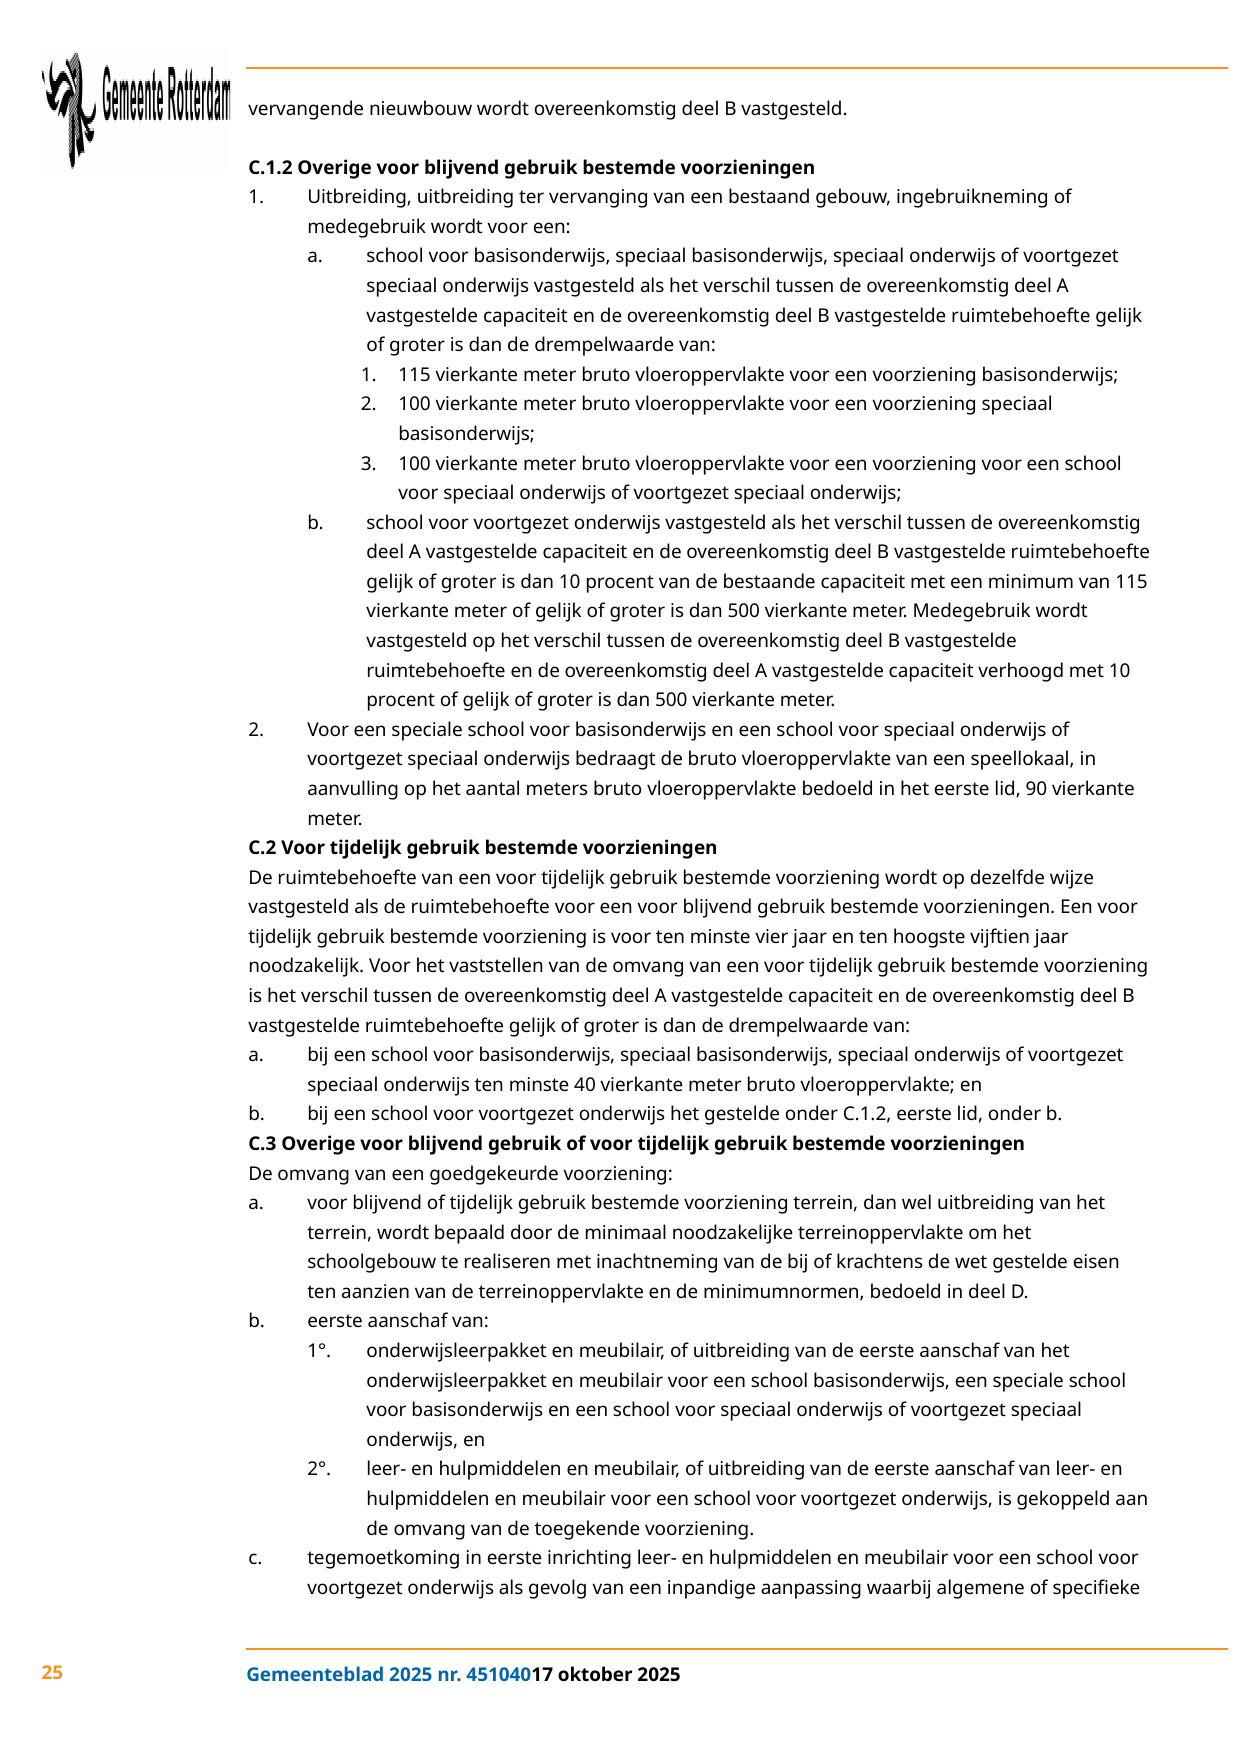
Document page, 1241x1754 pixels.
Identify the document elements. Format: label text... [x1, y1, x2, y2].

list school voor basisonderwijs, speciaal basisonderwijs, speciaal onderwijs of voortgezet speciaal onderwijs vastgesteld als het verschil tussen de overeenkomstig deel A vastgestelde capaciteit en de overeenkomstig deel B vastgestelde ruimtebehoefte gelijk of groter is dan de drempelwaarde van: [307, 243, 1152, 357]
list 115 vierkante meter bruto vloeroppervlakte voor een voorziening basisonderwijs; [361, 361, 1152, 387]
list 100 vierkante meter bruto vloeroppervlakte voor een voorziening speciaal basisonderwijs; [361, 391, 1152, 446]
list Voor een speciale school voor basisonderwijs en een school voor speciaal onderwijs of voortgezet speciaal onderwijs bedraagt de bruto vloeroppervlakte van een speellokaal, in aanvulling op het aantal meters bruto vloeroppervlakte bedoeld in het eerste lid, 90 vierkante meter. [248, 716, 1152, 831]
text C.3 Overige voor blijvend gebruik of voor tijdelijk gebruik bestemde voorzieningen [248, 1130, 1152, 1156]
list school voor voortgezet onderwijs vastgesteld als het verschil tussen de overeenkomstig deel A vastgestelde capaciteit en de overeenkomstig deel B vastgestelde ruimtebehoefte gelijk of groter is dan 10 procent van de bestaande capaciteit met een minimum van 115 vierkante meter of gelijk of groter is dan 500 vierkante meter. Medegebruik wordt vastgesteld op het verschil tussen de overeenkomstig deel B vastgestelde ruimtebehoefte en de overeenkomstig deel A vastgestelde capaciteit verhoogd met 10 procent of gelijk of groter is dan 500 vierkante meter. [307, 509, 1152, 712]
list bij een school voor voortgezet onderwijs het gestelde onder C.1.2, eerste lid, onder b. [248, 1101, 1152, 1126]
list voor blijvend of tijdelijk gebruik bestemde voorziening terrein, dan wel uitbreiding van het terrein, wordt bepaald door de minimaal noodzakelijke terreinoppervlakte om het schoolgebouw te realiseren met inachtneming van de bij of krachtens de wet gestelde eisen ten aanzien van de terreinoppervlakte en de minimumnormen, bedoeld in deel D. [248, 1189, 1152, 1304]
list Uitbreiding, uitbreiding ter vervanging van een bestaand gebouw, ingebruikneming of medegebruik wordt voor een: [248, 183, 1152, 239]
text vervangende nieuwbouw wordt overeenkomstig deel B vastgesteld. [248, 95, 1152, 121]
list bij een school voor basisonderwijs, speciaal basisonderwijs, speciaal onderwijs of voortgezet speciaal onderwijs ten minste 40 vierkante meter bruto vloeroppervlakte; en [248, 1041, 1152, 1097]
list leer- en hulpmiddelen en meubilair, of uitbreiding van de eerste aanschaf van leer- en hulpmiddelen en meubilair voor een school voor voortgezet onderwijs, is gekoppeld aan de omvang van de toegekende voorziening. [307, 1456, 1152, 1541]
text C.1.2 Overige voor blijvend gebruik bestemde voorzieningen [248, 154, 1152, 180]
text De omvang van een goedgekeurde voorziening: [248, 1160, 1152, 1186]
list 100 vierkante meter bruto vloeroppervlakte voor een voorziening voor een school voor speciaal onderwijs of voortgezet speciaal onderwijs; [361, 450, 1152, 505]
list eerste aanschaf van: [248, 1308, 1152, 1333]
picture [41, 47, 231, 172]
list onderwijsleerpakket en meubilair, of uitbreiding van de eerste aanschaf van het onderwijsleerpakket en meubilair voor een school basisonderwijs, een speciale school voor basisonderwijs en een school voor speciaal onderwijs of voortgezet speciaal onderwijs, en [307, 1337, 1152, 1452]
text C.2 Voor tijdelijk gebruik bestemde voorzieningen [248, 834, 1152, 860]
text De ruimtebehoefte van een voor tijdelijk gebruik bestemde voorziening wordt op dezelfde wijze vastgesteld als de ruimtebehoefte voor een voor blijvend gebruik bestemde voorzieningen. Een voor tijdelijk gebruik bestemde voorziening is voor ten minste vier jaar en ten hoogste vijftien jaar noodzakelijk. Voor het vaststellen van de omvang van een voor tijdelijk gebruik bestemde voorziening is het verschil tussen de overeenkomstig deel A vastgestelde capaciteit en de overeenkomstig deel B vastgestelde ruimtebehoefte gelijk of groter is dan de drempelwaarde van: [248, 864, 1152, 1038]
list tegemoetkoming in eerste inrichting leer- en hulpmiddelen en meubilair voor een school voor voortgezet onderwijs als gevolg van een inpandige aanpassing waarbij algemene of specifieke [248, 1544, 1152, 1600]
